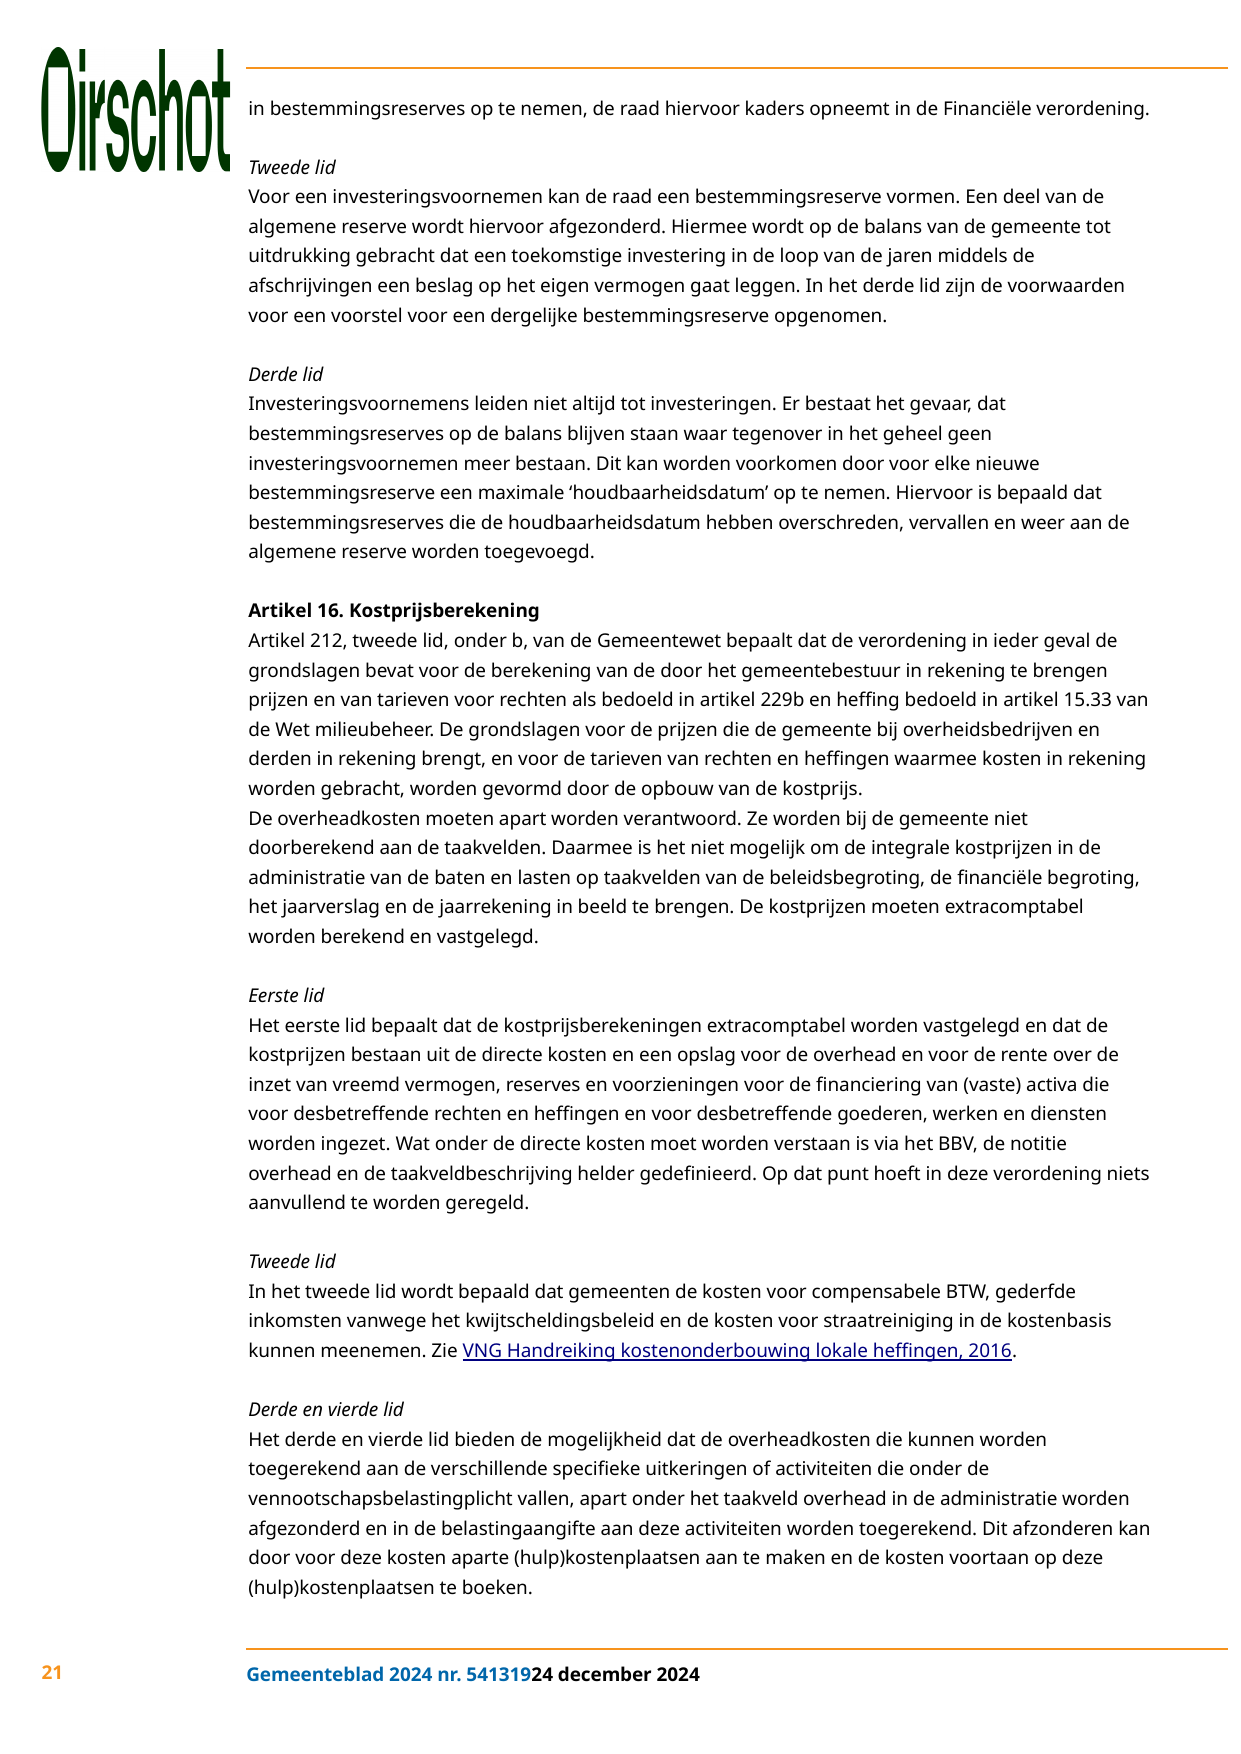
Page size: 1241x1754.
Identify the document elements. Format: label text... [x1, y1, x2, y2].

text Eerste lid [248, 982, 1152, 1008]
text In het tweede lid wordt bepaald dat gemeenten de kosten voor compensabele BTW, gederfde inkomsten vanwege het kwijtscheldingsbeleid en de kosten voor straatreiniging in de kostenbasis kunnen meenemen. Zie VNG Handreiking kostenonderbouwing lokale heffingen, 2016. [248, 1278, 1152, 1363]
text Derde en vierde lid [248, 1396, 1152, 1422]
text Artikel 212, tweede lid, onder b, van de Gemeentewet bepaalt dat de verordening in ieder geval de grondslagen bevat voor de berekening van de door het gemeentebestuur in rekening te brengen prijzen en van tarieven voor rechten als bedoeld in artikel 229b en heffing bedoeld in artikel 15.33 van de Wet milieubeheer. De grondslagen voor de prijzen die de gemeente bij overheidsbedrijven en derden in rekening brengt, en voor de tarieven van rechten en heffingen waarmee kosten in rekening worden gebracht, worden gevormd door de opbouw van de kostprijs. [248, 627, 1152, 801]
text in bestemmingsreserves op te nemen, de raad hiervoor kaders opneemt in de Financiële verordening. [248, 95, 1152, 121]
text Tweede lid [248, 1248, 1152, 1274]
text Derde lid [248, 361, 1152, 387]
text De overheadkosten moeten apart worden verantwoord. Ze worden bij de gemeente niet doorberekend aan de taakvelden. Daarmee is het niet mogelijk om de integrale kostprijzen in de administratie van de baten en lasten op taakvelden van de beleidsbegroting, de financiële begroting, het jaarverslag en de jaarrekening in beeld te brengen. De kostprijzen moeten extracomptabel worden berekend en vastgelegd. [248, 805, 1152, 949]
text Artikel 16. Kostprijsberekening [248, 598, 1152, 623]
text Tweede lid [248, 154, 1152, 180]
text Het derde en vierde lid bieden de mogelijkheid dat de overheadkosten die kunnen worden toegerekend aan de verschillende specifieke uitkeringen of activiteiten die onder de vennootschapsbelastingplicht vallen, apart onder het taakveld overhead in de administratie worden afgezonderd en in de belastingaangifte aan deze activiteiten worden toegerekend. Dit afzonderen kan door voor deze kosten aparte (hulp)kostenplaatsen aan te maken en de kosten voortaan op deze (hulp)kostenplaatsen te boeken. [248, 1426, 1152, 1600]
picture [41, 47, 231, 172]
text Investeringsvoornemens leiden niet altijd tot investeringen. Er bestaat het gevaar, dat bestemmingsreserves op de balans blijven staan waar tegenover in het geheel geen investeringsvoornemen meer bestaan. Dit kan worden voorkomen door voor elke nieuwe bestemmingsreserve een maximale ‘houdbaarheidsdatum’ op te nemen. Hiervoor is bepaald dat bestemmingsreserves die de houdbaarheidsdatum hebben overschreden, vervallen en weer aan de algemene reserve worden toegevoegd. [248, 391, 1152, 564]
text Het eerste lid bepaalt dat de kostprijsberekeningen extracomptabel worden vastgelegd en dat de kostprijzen bestaan uit de directe kosten en een opslag voor de overhead en voor de rente over de inzet van vreemd vermogen, reserves en voorzieningen voor de financiering van (vaste) activa die voor desbetreffende rechten en heffingen en voor desbetreffende goederen, werken en diensten worden ingezet. Wat onder de directe kosten moet worden verstaan is via het BBV, de notitie overhead en de taakveldbeschrijving helder gedefinieerd. Op dat punt hoeft in deze verordening niets aanvullend te worden geregeld. [248, 1012, 1152, 1215]
text Voor een investeringsvoornemen kan de raad een bestemmingsreserve vormen. Een deel van de algemene reserve wordt hiervoor afgezonderd. Hiermee wordt op de balans van de gemeente tot uitdrukking gebracht dat een toekomstige investering in de loop van de jaren middels de afschrijvingen een beslag op het eigen vermogen gaat leggen. In het derde lid zijn de voorwaarden voor een voorstel voor een dergelijke bestemmingsreserve opgenomen. [248, 183, 1152, 328]
